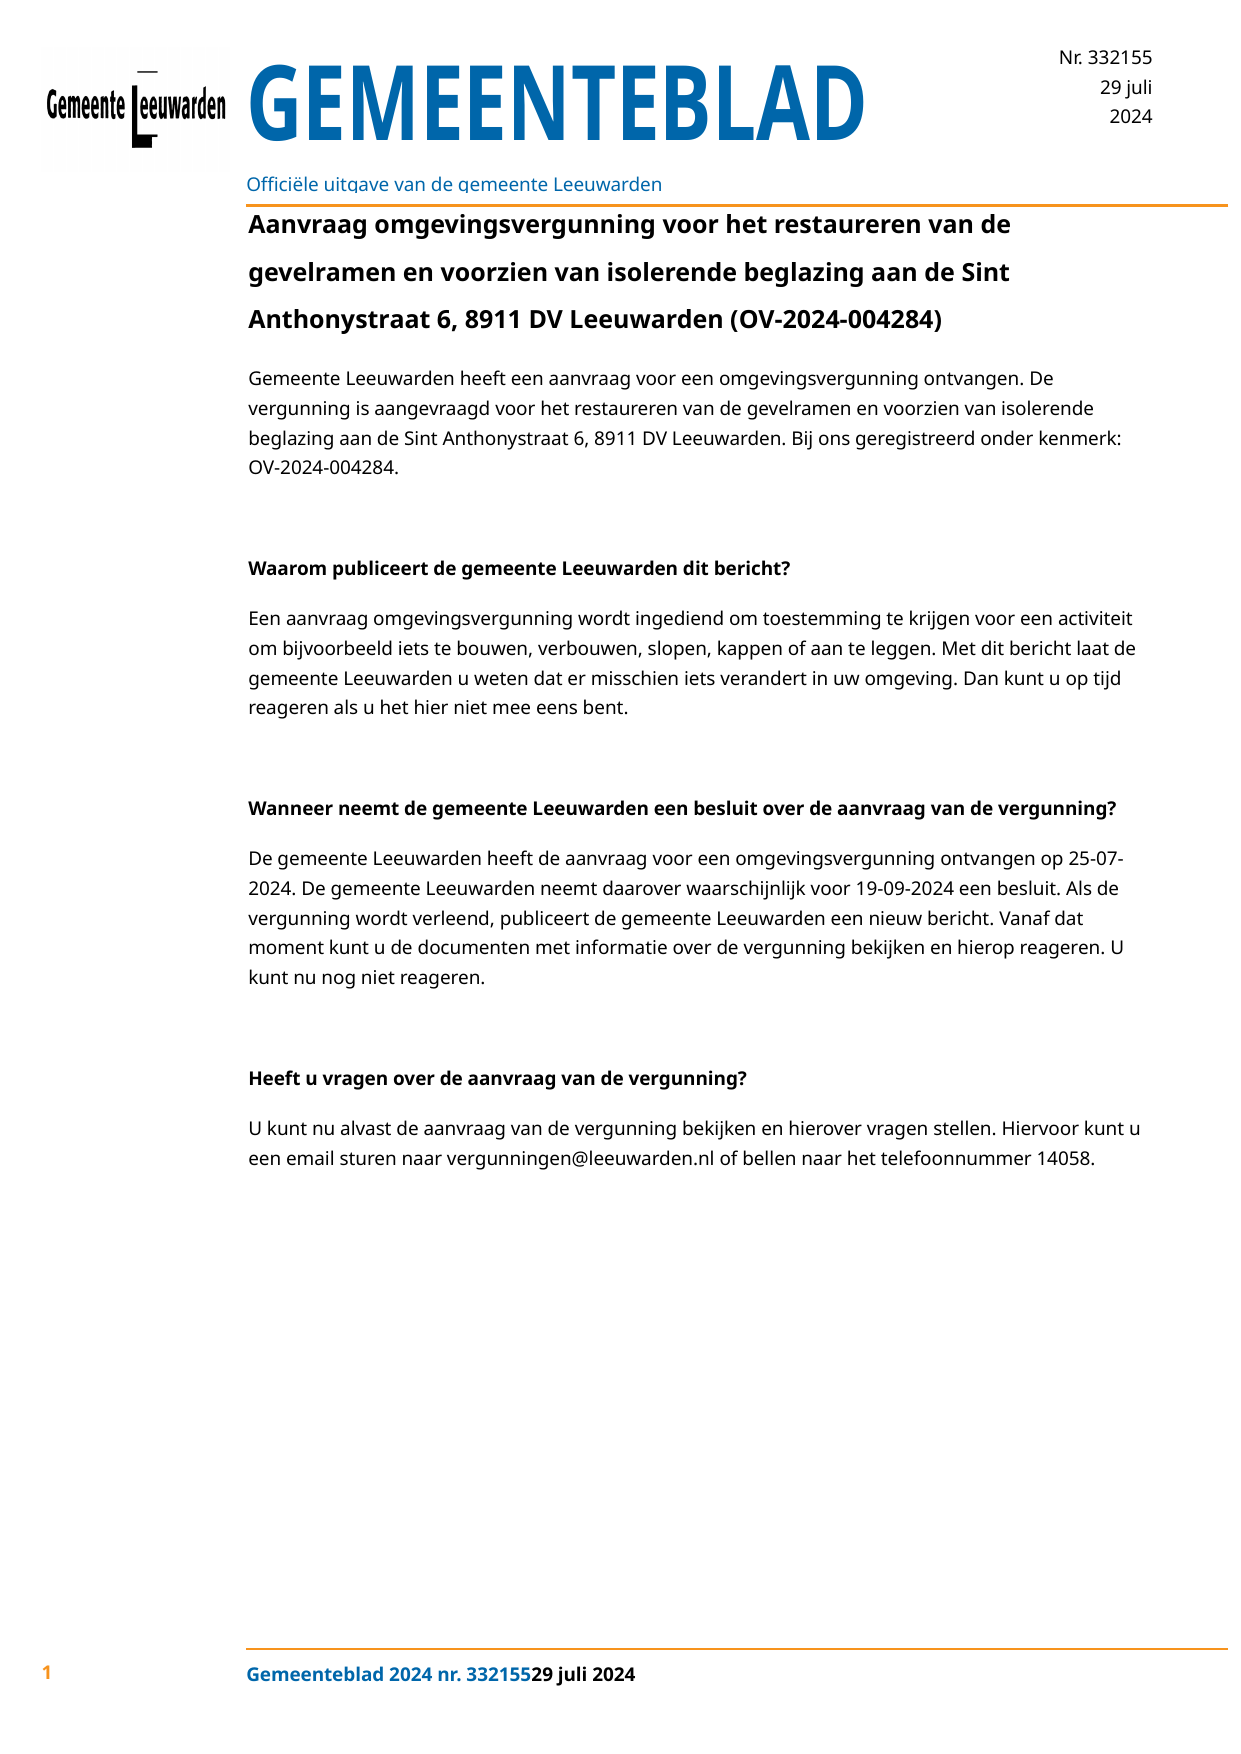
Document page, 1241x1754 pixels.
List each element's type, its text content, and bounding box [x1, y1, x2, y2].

text De gemeente Leeuwarden heeft de aanvraag voor een omgevingsvergunning ontvangen op 25-07-2024. De gemeente Leeuwarden neemt daarover waarschijnlijk voor 19-09-2024 een besluit. Als de vergunning wordt verleend, publiceert de gemeente Leeuwarden een nieuw bericht. Vanaf dat moment kunt u de documenten met informatie over de vergunning bekijken en hierop reageren. U kunt nu nog niet reageren. [248, 846, 1152, 989]
text Een aanvraag omgevingsvergunning wordt ingediend om toestemming te krijgen voor een activiteit om bijvoorbeeld iets te bouwen, verbouwen, slopen, kappen of aan te leggen. Met dit bericht laat de gemeente Leeuwarden u weten dat er misschien iets verandert in uw omgeving. Dan kunt u op tijd reageren als u het hier niet mee eens bent. [248, 606, 1152, 720]
text Waarom publiceert de gemeente Leeuwarden dit bericht? [248, 555, 1152, 581]
text Gemeente Leeuwarden heeft een aanvraag voor een omgevingsvergunning ontvangen. De vergunning is aangevraagd voor het restaureren van de gevelramen en voorzien van isolerende beglazing aan de Sint Anthonystraat 6, 8911 DV Leeuwarden. Bij ons geregistreerd onder kenmerk: OV-2024-004284. [248, 366, 1152, 480]
text Heeft u vragen over de aanvraag van de vergunning? [248, 1065, 1152, 1090]
text Wanneer neemt de gemeente Leeuwarden een besluit over de aanvraag van de vergunning? [248, 795, 1152, 821]
text U kunt nu alvast de aanvraag van de vergunning bekijken en hierover vragen stellen. Hiervoor kunt u een email sturen naar vergunningen@leeuwarden.nl of bellen naar het telefoonnummer 14058. [248, 1115, 1152, 1170]
picture [41, 47, 231, 172]
text Aanvraag omgevingsvergunning voor het restaureren van de gevelramen en voorzien van isolerende beglazing aan de Sint Anthonystraat 6, 8911 DV Leeuwarden (OV-2024-004284) [248, 207, 1152, 336]
